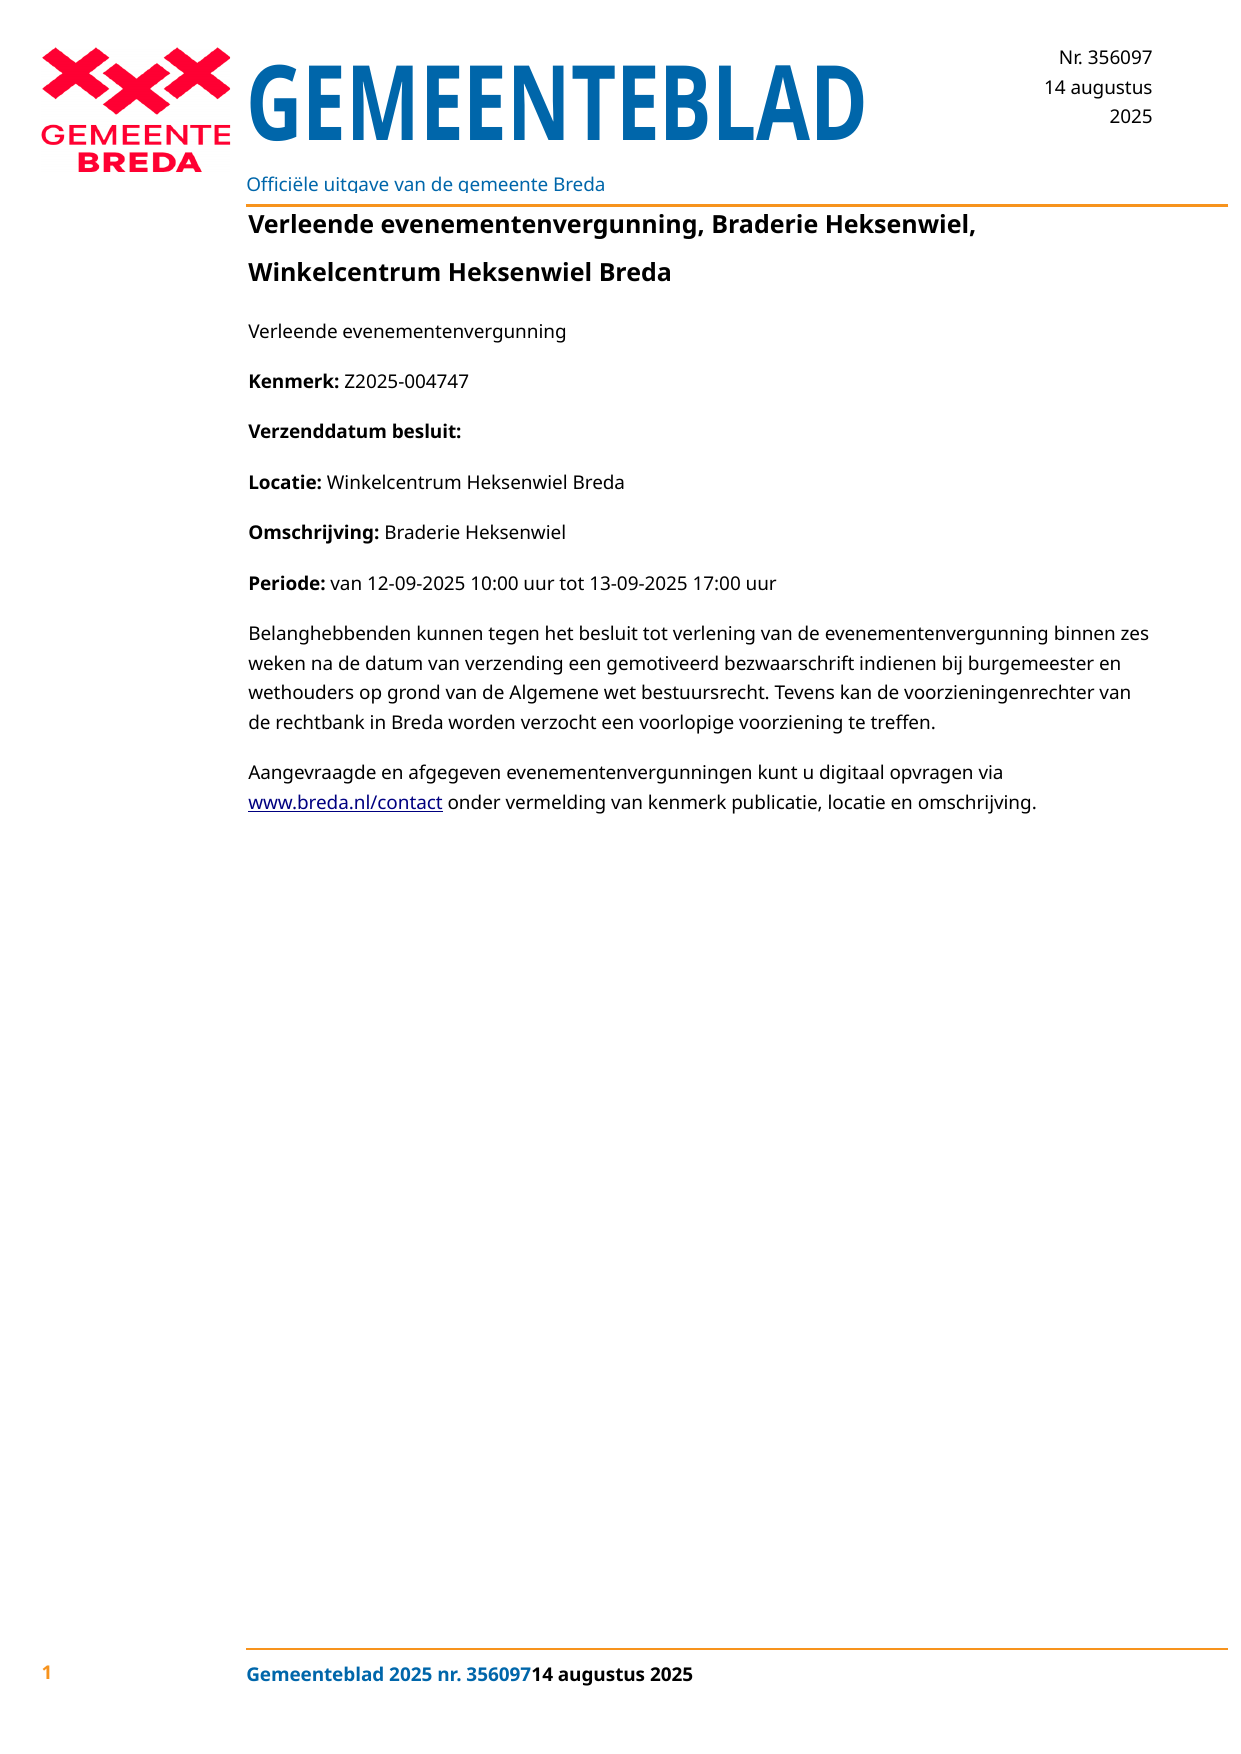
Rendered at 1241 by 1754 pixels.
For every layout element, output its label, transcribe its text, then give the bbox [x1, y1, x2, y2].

text Verleende evenementenvergunning, Braderie Heksenwiel, Winkelcentrum Heksenwiel Breda [248, 207, 1152, 288]
text Aangevraagde en afgegeven evenementenvergunningen kunt u digitaal opvragen via www.breda.nl/contact onder vermelding van kenmerk publicatie, locatie en omschrijving. [248, 759, 1152, 815]
text Kenmerk: Z2025-004747 [248, 368, 1152, 394]
text Belanghebbenden kunnen tegen het besluit tot verlening van de evenementenvergunning binnen zes weken na de datum van verzending een gemotiveerd bezwaarschrift indienen bij burgemeester en wethouders op grond van de Algemene wet bestuursrecht. Tevens kan de voorzieningenrechter van de rechtbank in Breda worden verzocht een voorlopige voorziening te treffen. [248, 620, 1152, 735]
text Verzenddatum besluit: [248, 419, 1152, 444]
text Locatie: Winkelcentrum Heksenwiel Breda [248, 469, 1152, 495]
text Omschrijving: Braderie Heksenwiel [248, 519, 1152, 545]
text Verleende evenementenvergunning [248, 318, 1152, 344]
picture [41, 47, 231, 172]
text Periode: van 12-09-2025 10:00 uur tot 13-09-2025 17:00 uur [248, 570, 1152, 596]
